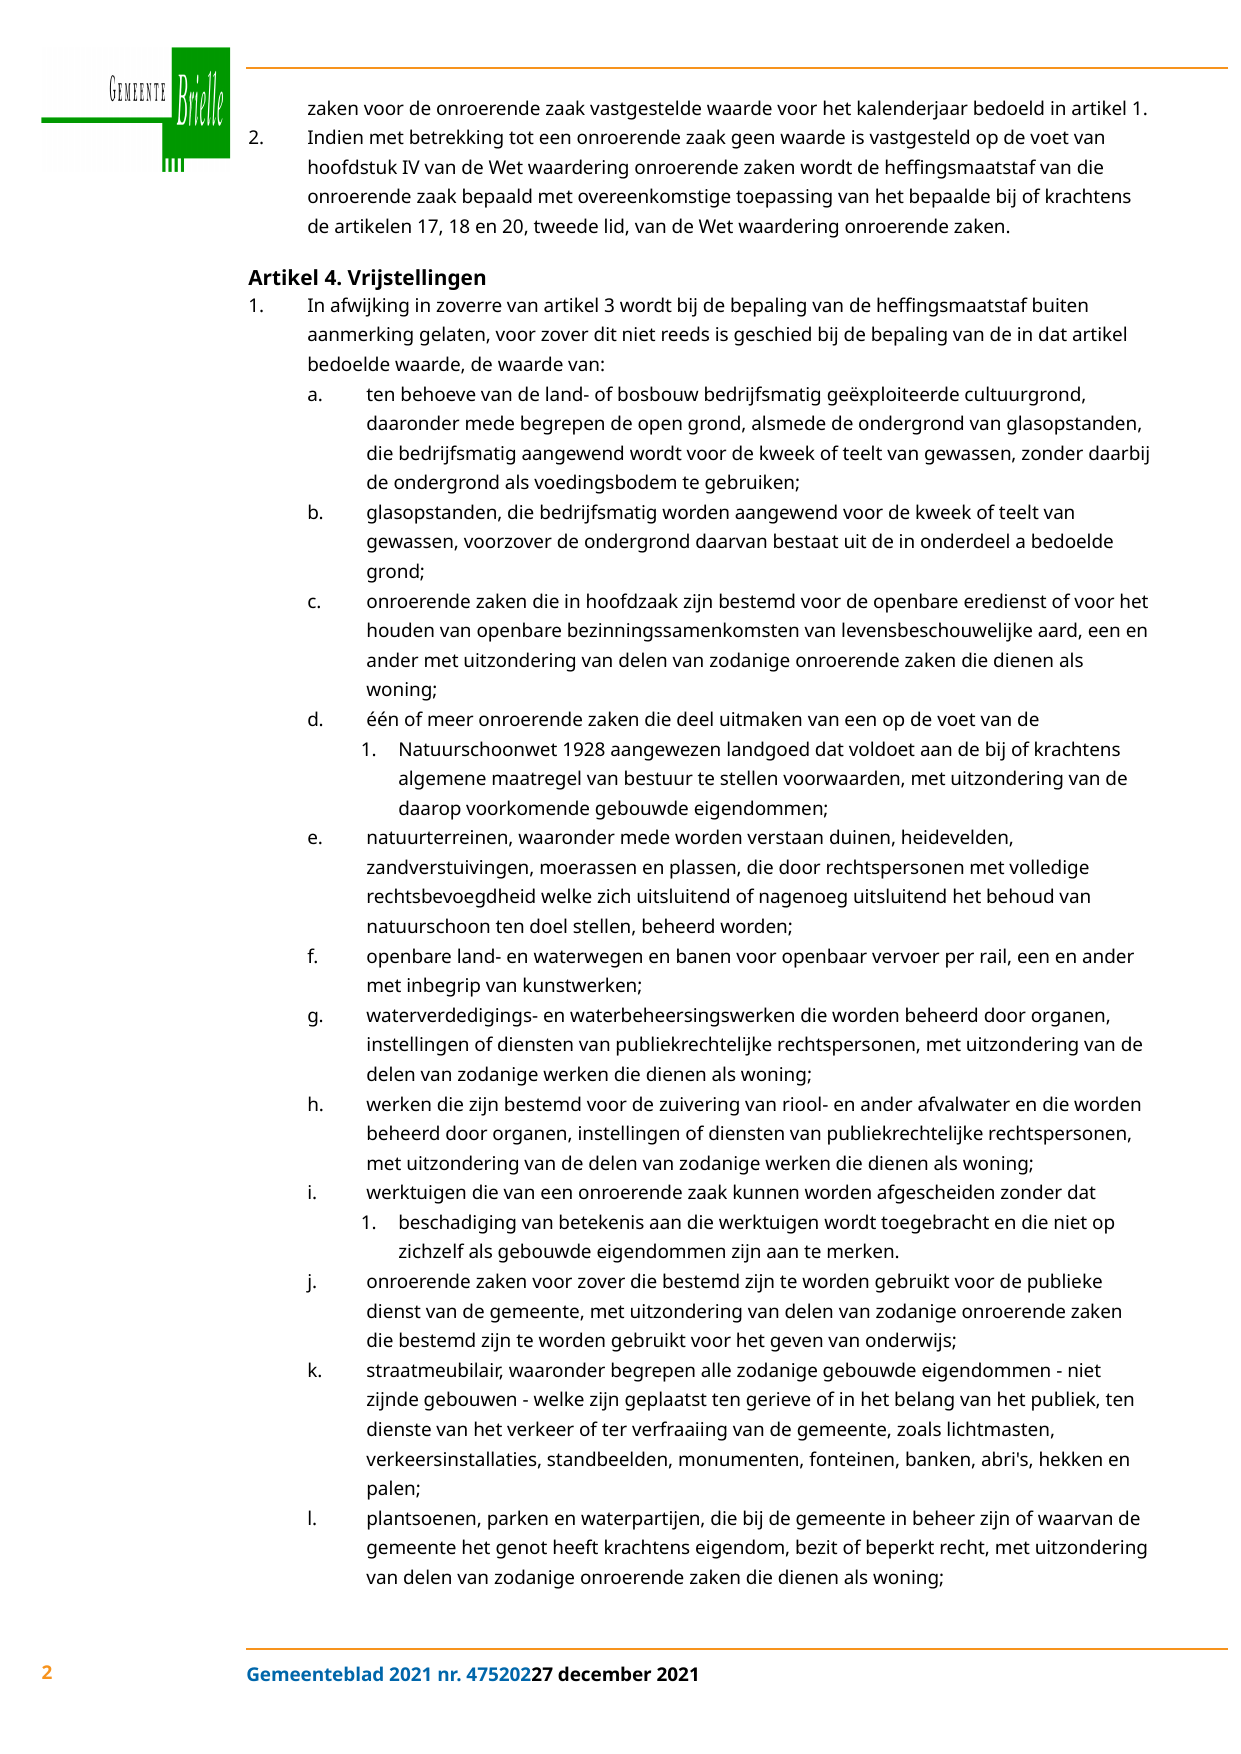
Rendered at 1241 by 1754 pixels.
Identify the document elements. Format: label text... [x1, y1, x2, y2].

list plantsoenen, parken en waterpartijen, die bij de gemeente in beheer zijn of waarvan de gemeente het genot heeft krachtens eigendom, bezit of beperkt recht, met uitzondering van delen van zodanige onroerende zaken die dienen als woning; [307, 1505, 1152, 1590]
list ten behoeve van de land- of bosbouw bedrijfsmatig geëxploiteerde cultuurgrond, daaronder mede begrepen de open grond, alsmede de ondergrond van glasopstanden, die bedrijfsmatig aangewend wordt voor de kweek of teelt van gewassen, zonder daarbij de ondergrond als voedingsbodem te gebruiken; [307, 381, 1152, 495]
list natuurterreinen, waaronder mede worden verstaan duinen, heidevelden, zandverstuivingen, moerassen en plassen, die door rechtspersonen met volledige rechtsbevoegdheid welke zich uitsluitend of nagenoeg uitsluitend het behoud van natuurschoon ten doel stellen, beheerd worden; [307, 824, 1152, 939]
list werken die zijn bestemd voor de zuivering van riool- en ander afvalwater en die worden beheerd door organen, instellingen of diensten van publiekrechtelijke rechtspersonen, met uitzondering van de delen van zodanige werken die dienen als woning; [307, 1091, 1152, 1176]
list In afwijking in zoverre van artikel 3 wordt bij de bepaling van de heffingsmaatstaf buiten aanmerking gelaten, voor zover dit niet reeds is geschied bij de bepaling van de in dat artikel bedoelde waarde, de waarde van: [248, 292, 1152, 377]
list zaken voor de onroerende zaak vastgestelde waarde voor het kalenderjaar bedoeld in artikel 1. [248, 95, 1152, 121]
picture [41, 47, 231, 172]
list beschadiging van betekenis aan die werktuigen wordt toegebracht en die niet op zichzelf als gebouwde eigendommen zijn aan te merken. [361, 1209, 1152, 1264]
list Natuurschoonwet 1928 aangewezen landgoed dat voldoet aan de bij of krachtens algemene maatregel van bestuur te stellen voorwaarden, met uitzondering van de daarop voorkomende gebouwde eigendommen; [361, 736, 1152, 821]
list waterverdedigings- en waterbeheersingswerken die worden beheerd door organen, instellingen of diensten van publiekrechtelijke rechtspersonen, met uitzondering van de delen van zodanige werken die dienen als woning; [307, 1002, 1152, 1087]
list werktuigen die van een onroerende zaak kunnen worden afgescheiden zonder dat [307, 1179, 1152, 1205]
list één of meer onroerende zaken die deel uitmaken van een op de voet van de [307, 706, 1152, 732]
text Artikel 4. Vrijstellingen [248, 263, 1152, 292]
list Indien met betrekking tot een onroerende zaak geen waarde is vastgesteld op de voet van hoofdstuk IV van de Wet waardering onroerende zaken wordt de heffingsmaatstaf van die onroerende zaak bepaald met overeenkomstige toepassing van het bepaalde bij of krachtens de artikelen 17, 18 en 20, tweede lid, van de Wet waardering onroerende zaken. [248, 124, 1152, 239]
list openbare land- en waterwegen en banen voor openbaar vervoer per rail, een en ander met inbegrip van kunstwerken; [307, 943, 1152, 998]
list glasopstanden, die bedrijfsmatig worden aangewend voor de kweek of teelt van gewassen, voorzover de ondergrond daarvan bestaat uit de in onderdeel a bedoelde grond; [307, 499, 1152, 584]
list straatmeubilair, waaronder begrepen alle zodanige gebouwde eigendommen - niet zijnde gebouwen - welke zijn geplaatst ten gerieve of in het belang van het publiek, ten dienste van het verkeer of ter verfraaiing van de gemeente, zoals lichtmasten, verkeersinstallaties, standbeelden, monumenten, fonteinen, banken, abri's, hekken en palen; [307, 1357, 1152, 1501]
list onroerende zaken voor zover die bestemd zijn te worden gebruikt voor de publieke dienst van de gemeente, met uitzondering van delen van zodanige onroerende zaken die bestemd zijn te worden gebruikt voor het geven van onderwijs; [307, 1268, 1152, 1353]
list onroerende zaken die in hoofdzaak zijn bestemd voor de openbare eredienst of voor het houden van openbare bezinningssamenkomsten van levensbeschouwelijke aard, een en ander met uitzondering van delen van zodanige onroerende zaken die dienen als woning; [307, 588, 1152, 702]
